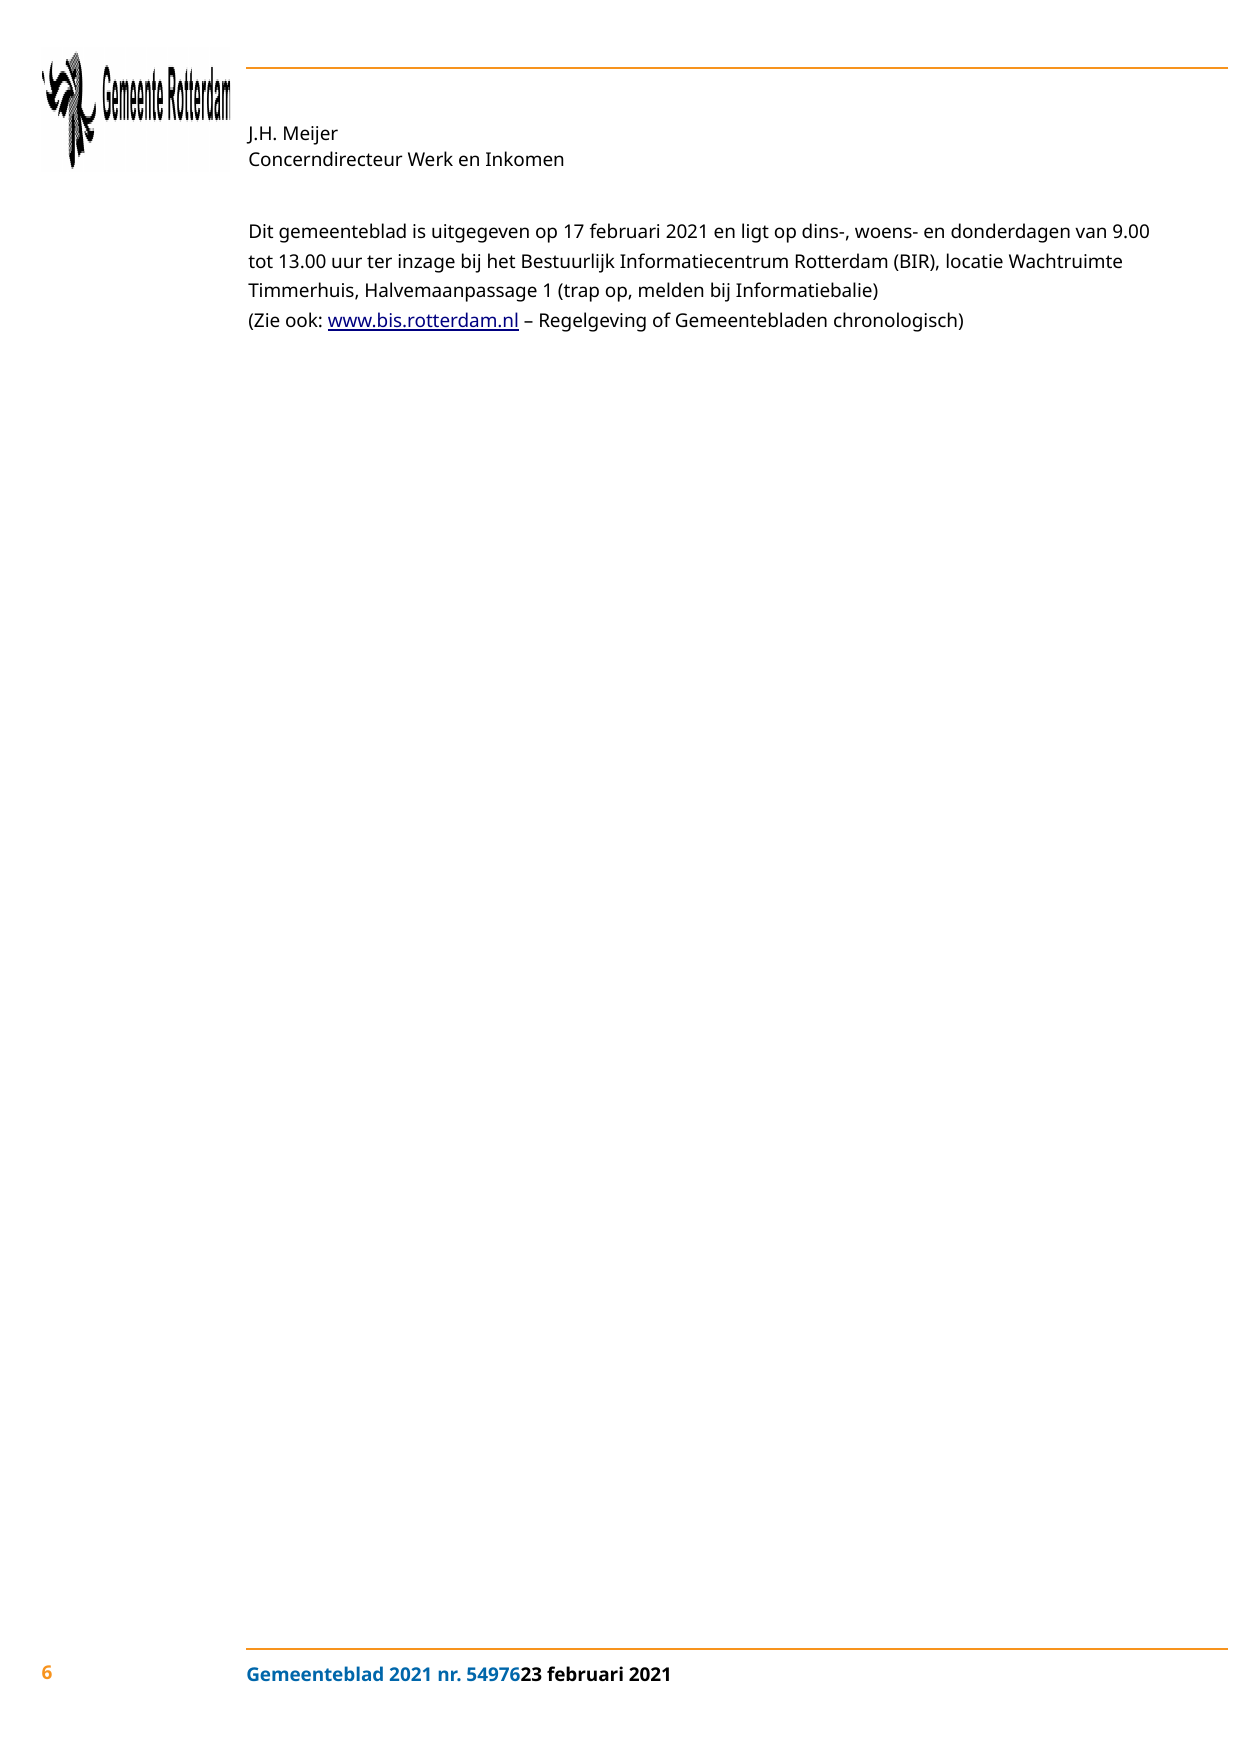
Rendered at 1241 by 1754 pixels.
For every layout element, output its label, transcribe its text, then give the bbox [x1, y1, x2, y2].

text (Zie ook: www.bis.rotterdam.nl – Regelgeving of Gemeentebladen chronologisch) [248, 307, 1152, 333]
picture [41, 47, 231, 172]
text Concerndirecteur Werk en Inkomen [248, 146, 1152, 172]
text J.H. Meijer [248, 121, 1152, 146]
text Dit gemeenteblad is uitgegeven op 17 februari 2021 en ligt op dins-, woens- en donderdagen van 9.00 tot 13.00 uur ter inzage bij het Bestuurlijk Informatiecentrum Rotterdam (BIR), locatie Wachtruimte Timmerhuis, Halvemaanpassage 1 (trap op, melden bij Informatiebalie) [248, 218, 1152, 303]
